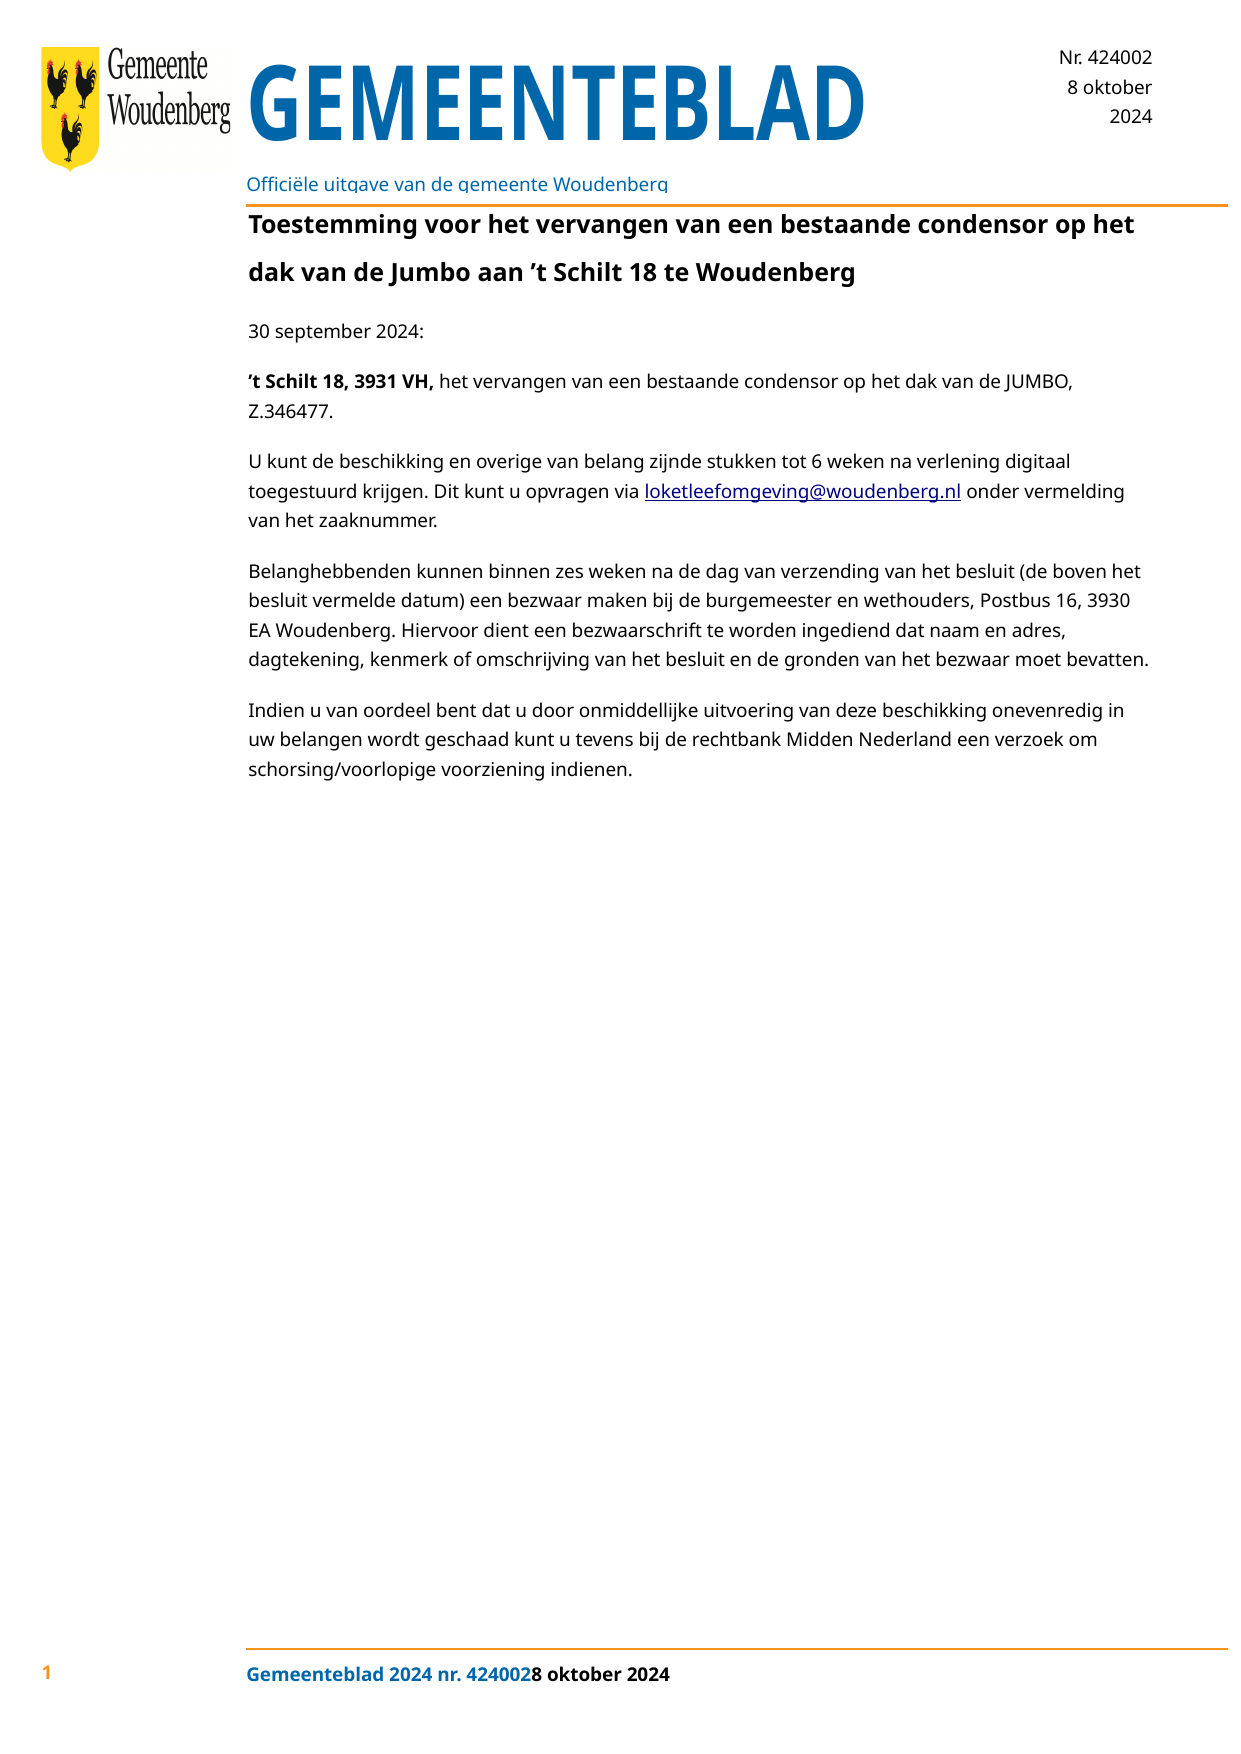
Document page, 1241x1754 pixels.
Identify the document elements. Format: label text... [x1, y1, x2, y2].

text U kunt de beschikking en overige van belang zijnde stukken tot 6 weken na verlening digitaal toegestuurd krijgen. Dit kunt u opvragen via loketleefomgeving@woudenberg.nl onder vermelding van het zaaknummer. [248, 448, 1152, 533]
text Toestemming voor het vervangen van een bestaande condensor op het dak van de Jumbo aan ’t Schilt 18 te Woudenberg [248, 207, 1152, 288]
picture [41, 47, 231, 172]
text ’t Schilt 18, 3931 VH, het vervangen van een bestaande condensor op het dak van de JUMBO, Z.346477. [248, 368, 1152, 424]
text 30 september 2024: [248, 318, 1152, 344]
text Indien u van oordeel bent dat u door onmiddellijke uitvoering van deze beschikking onevenredig in uw belangen wordt geschaad kunt u tevens bij de rechtbank Midden Nederland een verzoek om schorsing/voorlopige voorziening indienen. [248, 697, 1152, 782]
text Belanghebbenden kunnen binnen zes weken na de dag van verzending van het besluit (de boven het besluit vermelde datum) een bezwaar maken bij de burgemeester en wethouders, Postbus 16, 3930 EA Woudenberg. Hiervoor dient een bezwaarschrift te worden ingediend dat naam en adres, dagtekening, kenmerk of omschrijving van het besluit en de gronden van het bezwaar moet bevatten. [248, 558, 1152, 672]
